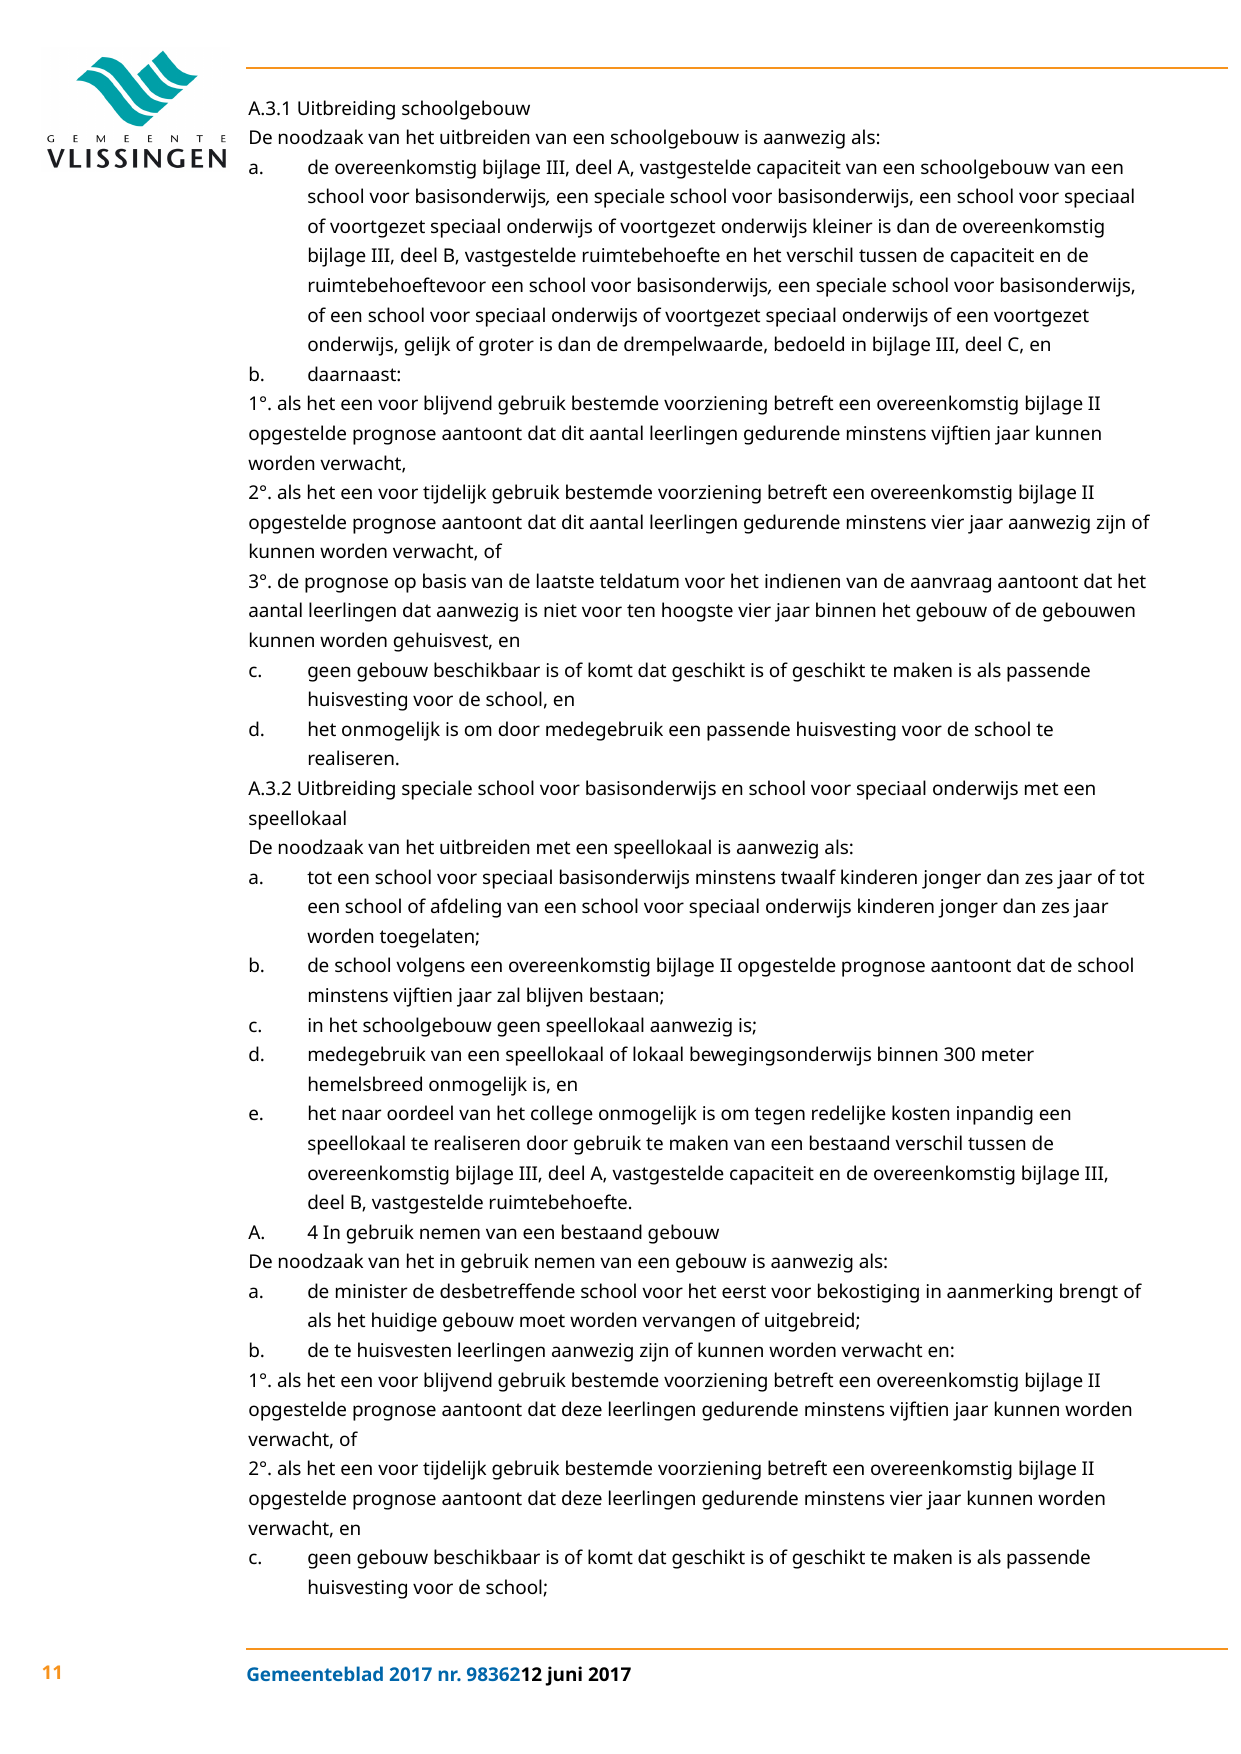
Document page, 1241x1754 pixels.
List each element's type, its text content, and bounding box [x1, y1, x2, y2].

text 2°. als het een voor tijdelijk gebruik bestemde voorziening betreft een overeenkomstig bijlage II opgestelde prognose aantoont dat deze leerlingen gedurende minstens vier jaar kunnen worden verwacht, en [248, 1456, 1152, 1541]
text A.3.2 Uitbreiding speciale school voor basisonderwijs en school voor speciaal onderwijs met een speellokaal [248, 775, 1152, 831]
list in het schoolgebouw geen speellokaal aanwezig is; [248, 1012, 1152, 1038]
list tot een school voor speciaal basisonderwijs minstens twaalf kinderen jonger dan zes jaar of tot een school of afdeling van een school voor speciaal onderwijs kinderen jonger dan zes jaar worden toegelaten; [248, 864, 1152, 949]
list medegebruik van een speellokaal of lokaal bewegingsonderwijs binnen 300 meter hemelsbreed onmogelijk is, en [248, 1041, 1152, 1097]
list het naar oordeel van het college onmogelijk is om tegen redelijke kosten inpandig een speellokaal te realiseren door gebruik te maken van een bestaand verschil tussen de overeenkomstig bijlage III, deel A, vastgestelde capaciteit en de overeenkomstig bijlage III, deel B, vastgestelde ruimtebehoefte. [248, 1101, 1152, 1215]
list geen gebouw beschikbaar is of komt dat geschikt is of geschikt te maken is als passende huisvesting voor de school; [248, 1544, 1152, 1600]
list de te huisvesten leerlingen aanwezig zijn of kunnen worden verwacht en: [248, 1337, 1152, 1363]
text 1°. als het een voor blijvend gebruik bestemde voorziening betreft een overeenkomstig bijlage II opgestelde prognose aantoont dat dit aantal leerlingen gedurende minstens vijftien jaar kunnen worden verwacht, [248, 391, 1152, 476]
list de minister de desbetreffende school voor het eerst voor bekostiging in aanmerking brengt of als het huidige gebouw moet worden vervangen of uitgebreid; [248, 1278, 1152, 1333]
text De noodzaak van het uitbreiden met een speellokaal is aanwezig als: [248, 834, 1152, 860]
list geen gebouw beschikbaar is of komt dat geschikt is of geschikt te maken is als passende huisvesting voor de school, en [248, 657, 1152, 712]
text 1°. als het een voor blijvend gebruik bestemde voorziening betreft een overeenkomstig bijlage II opgestelde prognose aantoont dat deze leerlingen gedurende minstens vijftien jaar kunnen worden verwacht, of [248, 1367, 1152, 1452]
text De noodzaak van het uitbreiden van een schoolgebouw is aanwezig als: [248, 124, 1152, 150]
text De noodzaak van het in gebruik nemen van een gebouw is aanwezig als: [248, 1248, 1152, 1274]
list de overeenkomstig bijlage III, deel A, vastgestelde capaciteit van een schoolgebouw van een school voor basisonderwijs, een speciale school voor basisonderwijs, een school voor speciaal of voortgezet speciaal onderwijs of voortgezet onderwijs kleiner is dan de overeenkomstig bijlage III, deel B, vastgestelde ruimtebehoefte en het verschil tussen de capaciteit en de ruimtebehoeftevoor een school voor basisonderwijs, een speciale school voor basisonderwijs, of een school voor speciaal onderwijs of voortgezet speciaal onderwijs of een voortgezet onderwijs, gelijk of groter is dan de drempelwaarde, bedoeld in bijlage III, deel C, en [248, 154, 1152, 357]
list het onmogelijk is om door medegebruik een passende huisvesting voor de school te realiseren. [248, 716, 1152, 771]
text A.3.1 Uitbreiding schoolgebouw [248, 95, 1152, 121]
text 3°. de prognose op basis van de laatste teldatum voor het indienen van de aanvraag aantoont dat het aantal leerlingen dat aanwezig is niet voor ten hoogste vier jaar binnen het gebouw of de gebouwen kunnen worden gehuisvest, en [248, 568, 1152, 653]
list 4 In gebruik nemen van een bestaand gebouw [248, 1219, 1152, 1245]
text 2°. als het een voor tijdelijk gebruik bestemde voorziening betreft een overeenkomstig bijlage II opgestelde prognose aantoont dat dit aantal leerlingen gedurende minstens vier jaar aanwezig zijn of kunnen worden verwacht, of [248, 479, 1152, 564]
picture [41, 47, 231, 172]
list de school volgens een overeenkomstig bijlage II opgestelde prognose aantoont dat de school minstens vijftien jaar zal blijven bestaan; [248, 953, 1152, 1008]
list daarnaast: [248, 361, 1152, 387]
